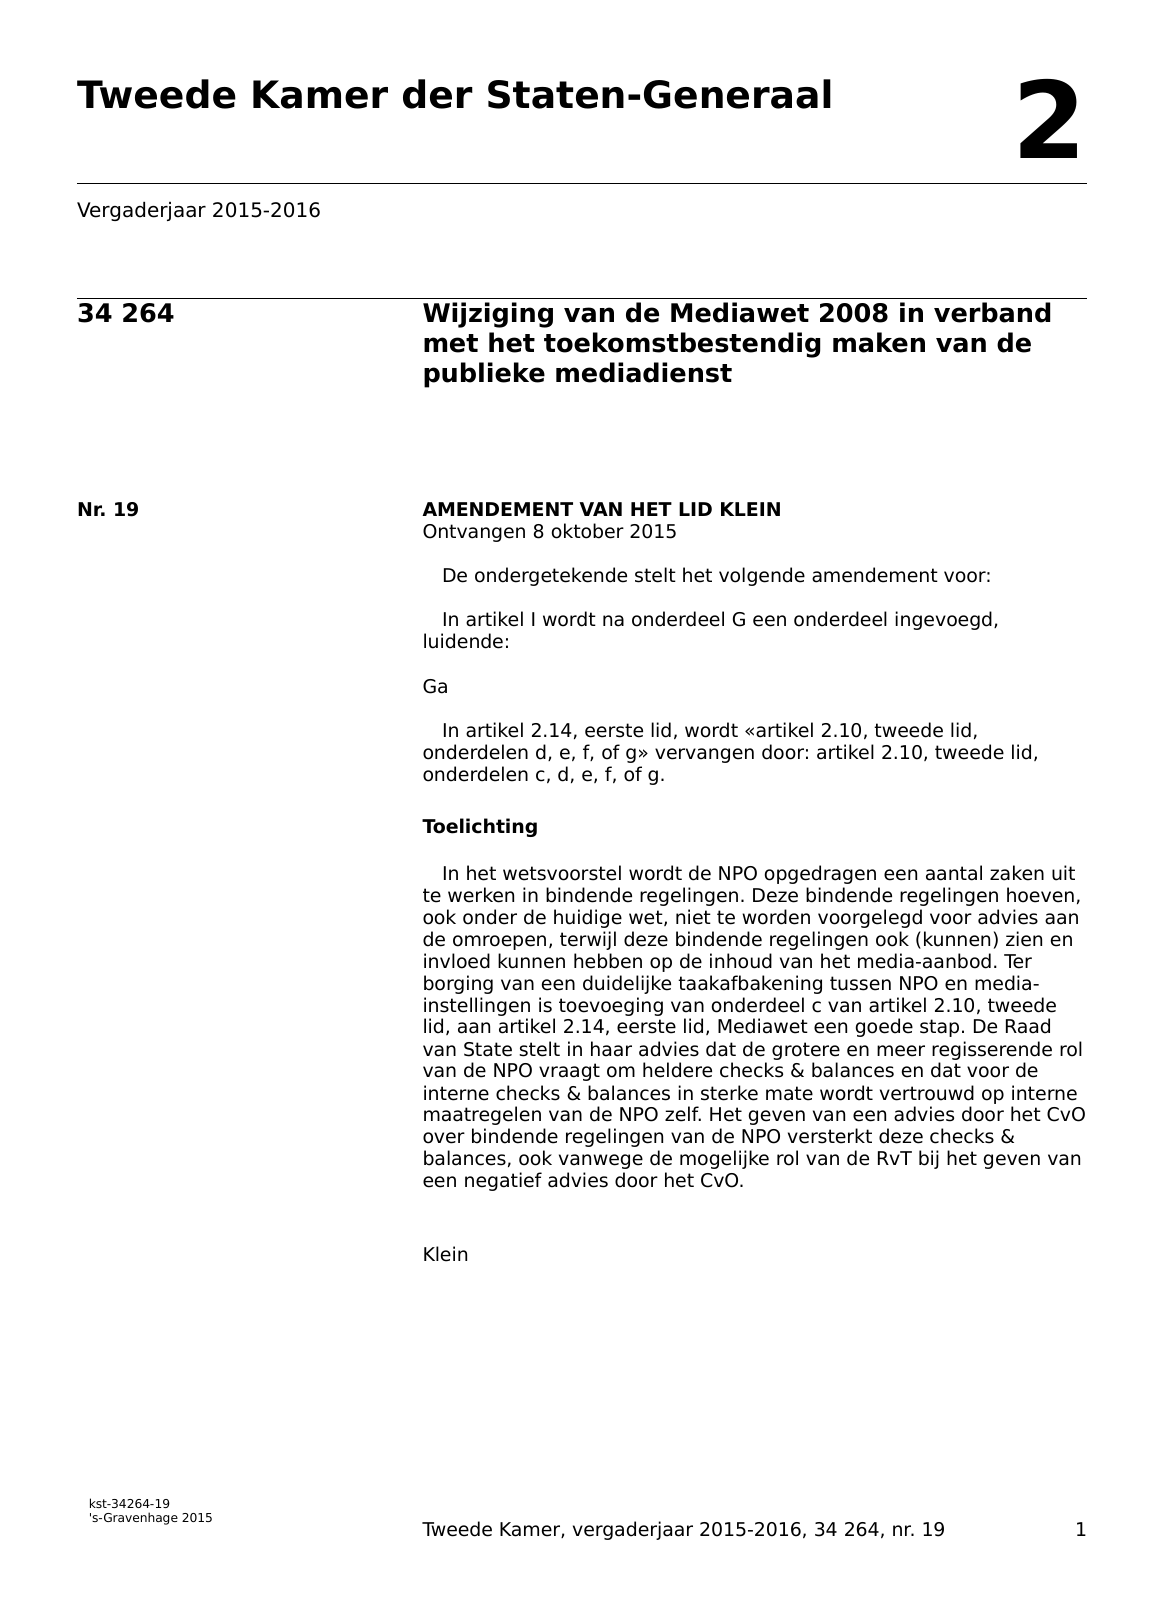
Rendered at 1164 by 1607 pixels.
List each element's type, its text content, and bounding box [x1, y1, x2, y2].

text kst-34264-19 [88, 1497, 323, 1511]
subtitle Toelichting [422, 816, 1087, 838]
table_header 2 [886, 59, 1087, 183]
text Ontvangen 8 oktober 2015 [422, 521, 1087, 543]
text In artikel I wordt na onderdeel G een onderdeel ingevoegd, luidende: [422, 609, 1087, 653]
table_cell Vergaderjaar 2015-2016 [77, 184, 1087, 298]
table_header Tweede Kamer der Staten-Generaal [77, 59, 886, 183]
text De ondergetekende stelt het volgende amendement voor: [422, 565, 1087, 587]
subtitle Nr. 19 AMENDEMENT VAN HET LID KLEIN [77, 499, 1087, 521]
text In het wetsvoorstel wordt de NPO opgedragen een aantal zaken uit te werken in bindende regelingen. Deze bindende regelingen hoeven, ook onder de huidige wet, niet te worden voorgelegd voor advies aan de omroepen, terwijl deze bindende regelingen ook (kunnen) zien en invloed kunnen hebben op de inhoud van het media-aanbod. Ter borging van een duidelijke taakafbakening tussen NPO en media-instellingen is toevoeging van onderdeel c van artikel 2.10, tweede lid, aan artikel 2.14, eerste lid, Mediawet een goede stap. De Raad van State stelt in haar advies dat de grotere en meer regisserende rol van de NPO vraagt om heldere checks & balances en dat voor de interne checks & balances in sterke mate wordt vertrouwd op interne maatregelen van de NPO zelf. Het geven van een advies door het CvO over bindende regelingen van de NPO versterkt deze checks & balances, ook vanwege de mogelijke rol van de RvT bij het geven van een negatief advies door het CvO. [422, 863, 1087, 1192]
text In artikel 2.14, eerste lid, wordt «artikel 2.10, tweede lid, onderdelen d, e, f, of g» vervangen door: artikel 2.10, tweede lid, onderdelen c, d, e, f, of g. [422, 720, 1087, 786]
subtitle 34 264 Wijziging van de Mediawet 2008 in verband met het toekomstbestendig maken van de publieke mediadienst [77, 299, 1087, 388]
text Klein [422, 1222, 1087, 1266]
text Ga [422, 676, 1087, 697]
text 's-Gravenhage 2015 [88, 1511, 323, 1525]
